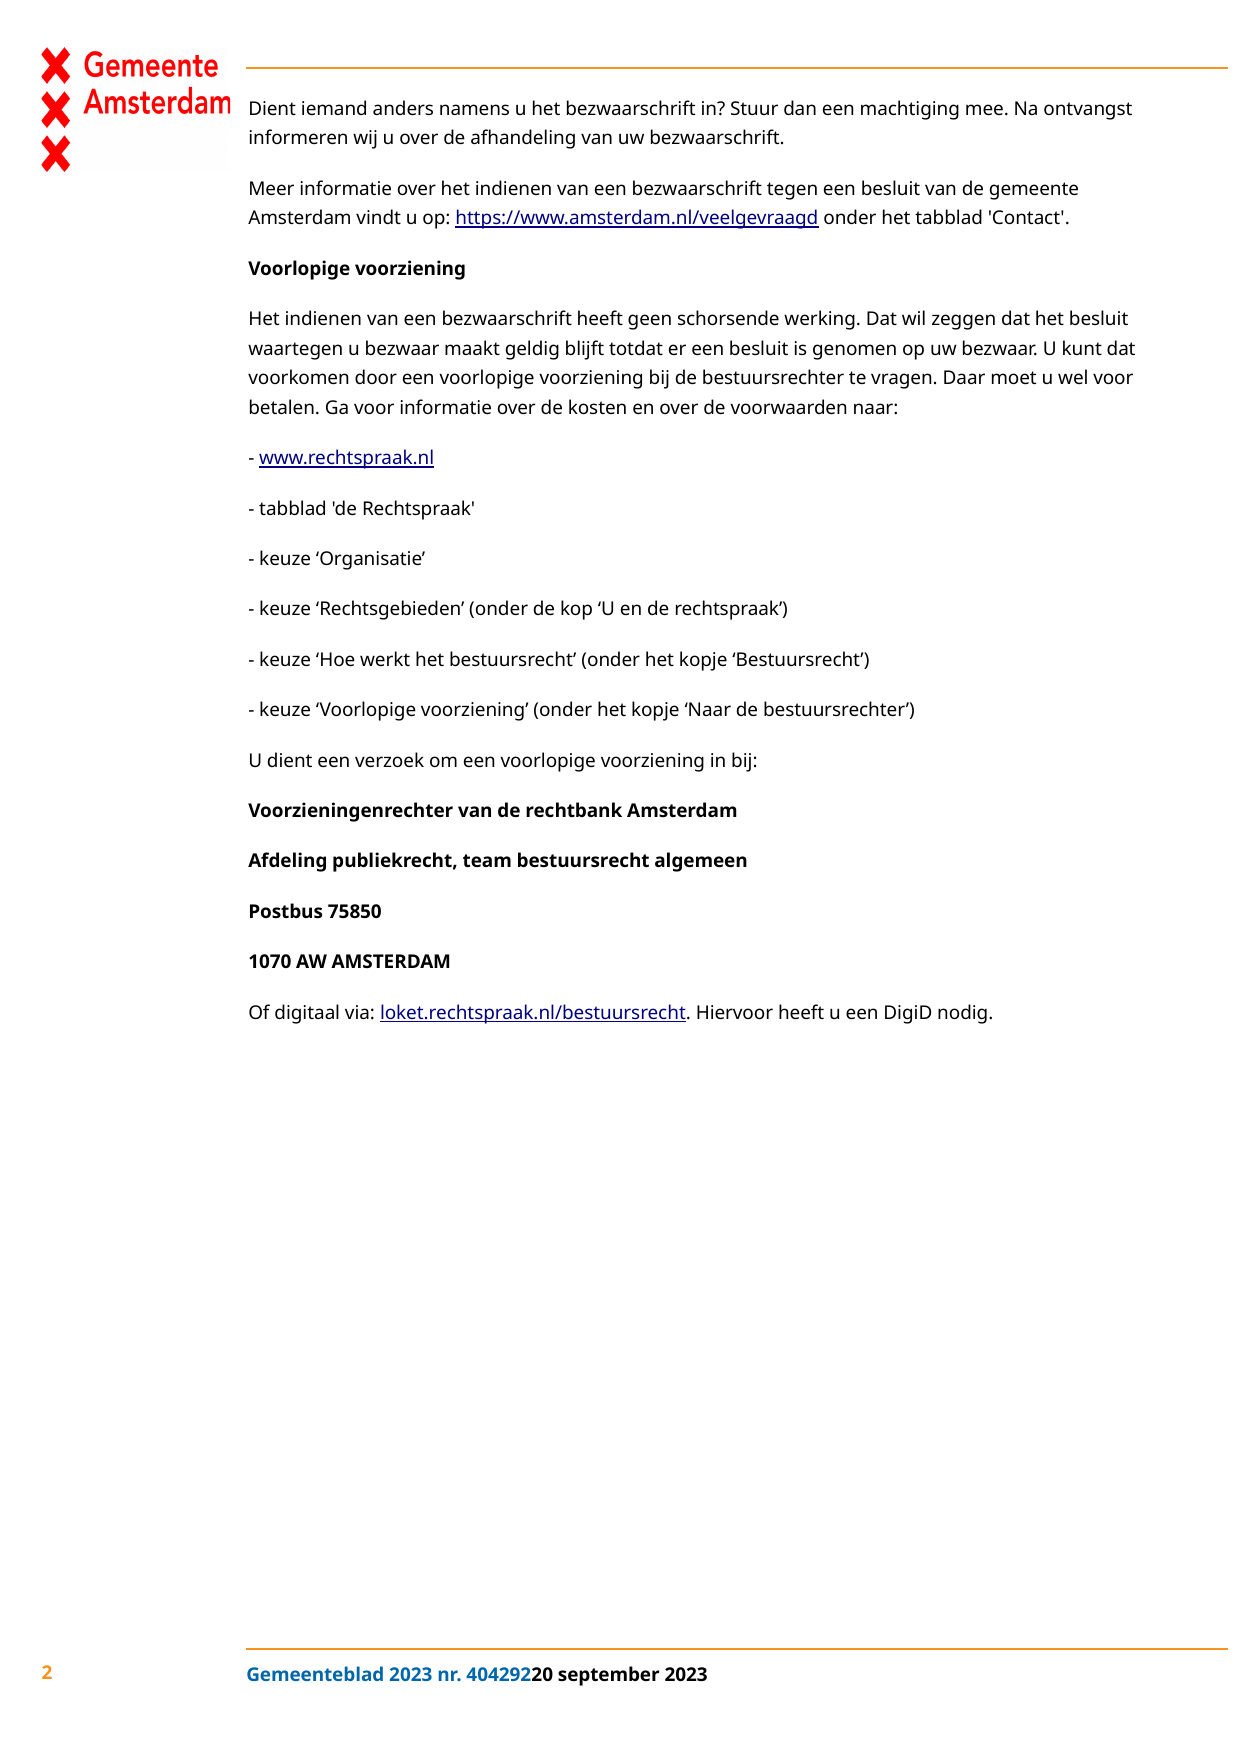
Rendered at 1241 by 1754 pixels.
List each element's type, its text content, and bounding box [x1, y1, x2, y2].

text 1070 AW AMSTERDAM [248, 948, 1152, 974]
text Of digitaal via: loket.rechtspraak.nl/bestuursrecht. Hiervoor heeft u een DigiD nodig. [248, 999, 1152, 1025]
text - keuze ‘Rechtsgebieden’ (onder de kop ‘U en de rechtspraak’) [248, 596, 1152, 621]
text U dient een verzoek om een voorlopige voorziening in bij: [248, 747, 1152, 773]
text Voorlopige voorziening [248, 255, 1152, 281]
text - tabblad 'de Rechtspraak' [248, 495, 1152, 521]
text Het indienen van een bezwaarschrift heeft geen schorsende werking. Dat wil zeggen dat het besluit waartegen u bezwaar maakt geldig blijft totdat er een besluit is genomen op uw bezwaar. U kunt dat voorkomen door een voorlopige voorziening bij de bestuursrechter te vragen. Daar moet u wel voor betalen. Ga voor informatie over de kosten en over de voorwaarden naar: [248, 305, 1152, 420]
text Afdeling publiekrecht, team bestuursrecht algemeen [248, 848, 1152, 873]
picture [41, 47, 231, 172]
text - keuze ‘Voorlopige voorziening’ (onder het kopje ‘Naar de bestuursrechter’) [248, 696, 1152, 722]
text Postbus 75850 [248, 898, 1152, 924]
text - keuze ‘Organisatie’ [248, 545, 1152, 571]
text - keuze ‘Hoe werkt het bestuursrecht’ (onder het kopje ‘Bestuursrecht’) [248, 646, 1152, 672]
text Dient iemand anders namens u het bezwaarschrift in? Stuur dan een machtiging mee. Na ontvangst informeren wij u over de afhandeling van uw bezwaarschrift. [248, 95, 1152, 150]
text Voorzieningenrechter van de rechtbank Amsterdam [248, 797, 1152, 823]
text - www.rechtspraak.nl [248, 444, 1152, 470]
text Meer informatie over het indienen van een bezwaarschrift tegen een besluit van de gemeente Amsterdam vindt u op: https://www.amsterdam.nl/veelgevraagd onder het tabblad 'Contact'. [248, 175, 1152, 230]
